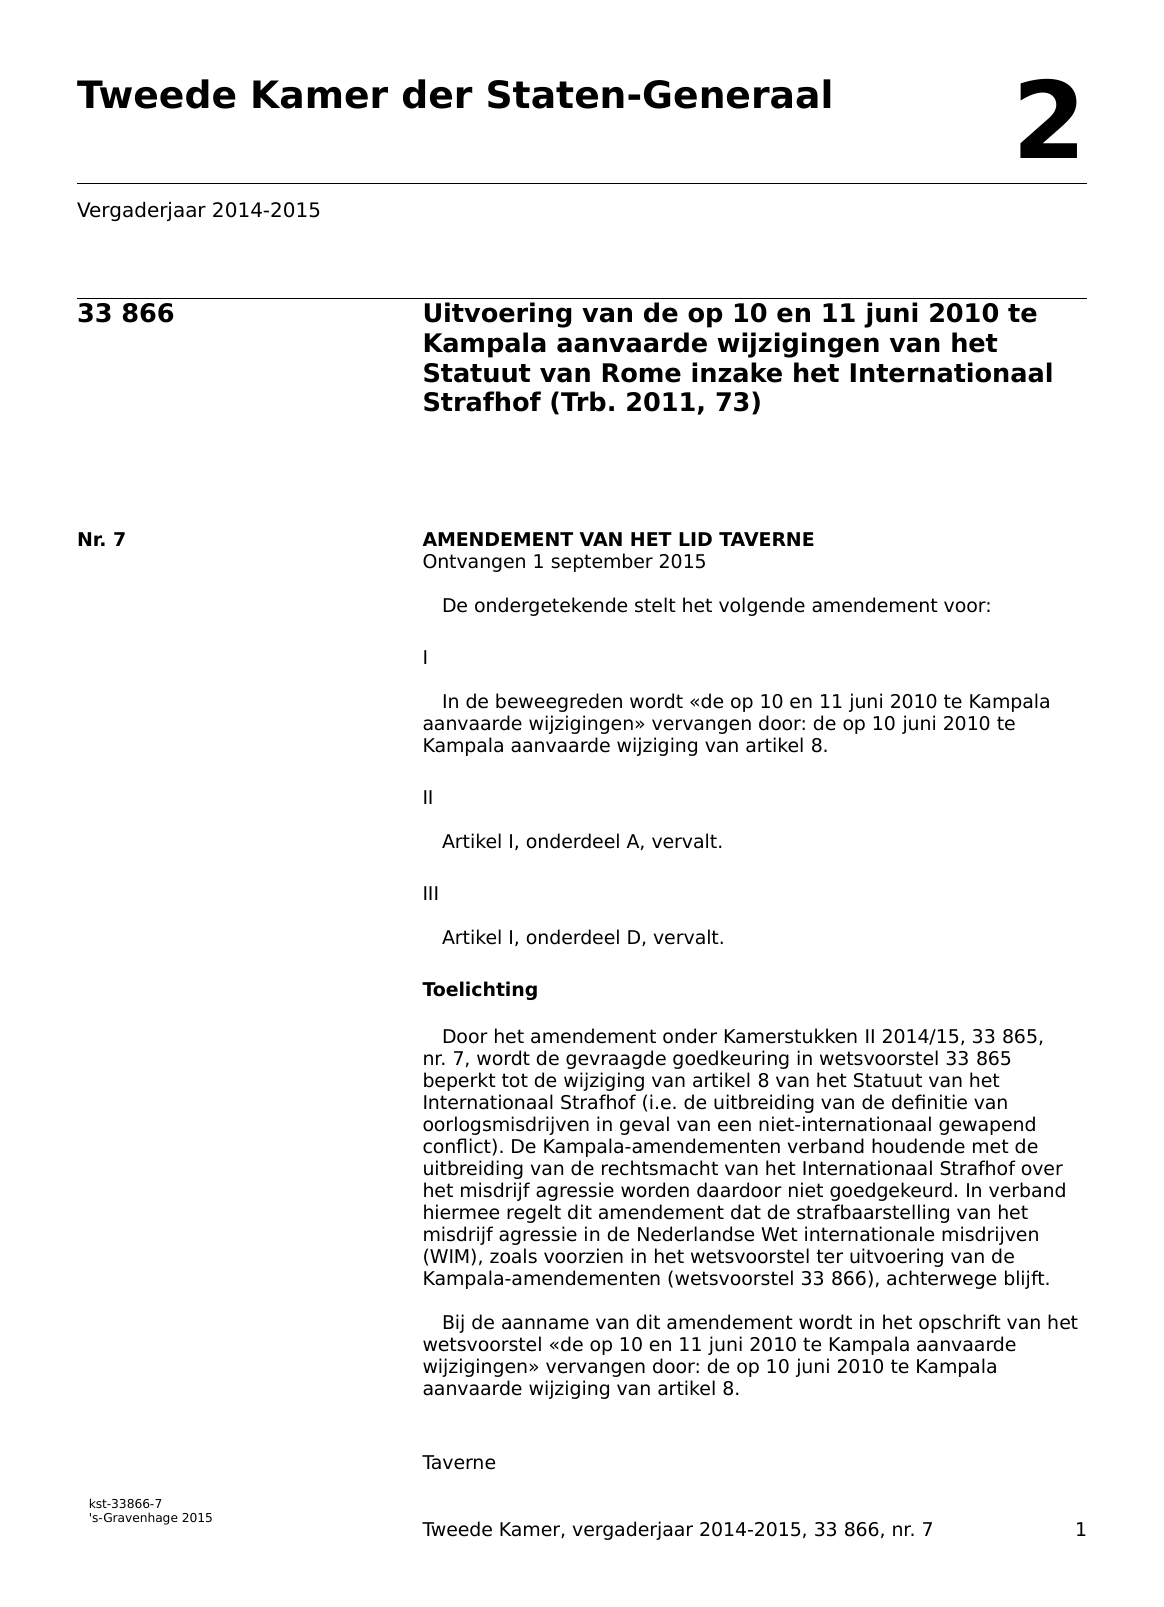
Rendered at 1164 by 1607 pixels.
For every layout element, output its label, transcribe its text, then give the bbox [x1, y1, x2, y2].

text kst-33866-7 [88, 1497, 323, 1511]
text In de beweegreden wordt «de op 10 en 11 juni 2010 te Kampala aanvaarde wijzigingen» vervangen door: de op 10 juni 2010 te Kampala aanvaarde wijziging van artikel 8. [422, 691, 1087, 757]
table_header Tweede Kamer der Staten-Generaal [77, 59, 886, 183]
subtitle III [422, 883, 1087, 905]
table_cell Vergaderjaar 2014-2015 [77, 184, 1087, 298]
text Door het amendement onder Kamerstukken II 2014/15, 33 865, nr. 7, wordt de gevraagde goedkeuring in wetsvoorstel 33 865 beperkt tot de wijziging van artikel 8 van het Statuut van het Internationaal Strafhof (i.e. de uitbreiding van de definitie van oorlogsmisdrijven in geval van een niet-internationaal gewapend conflict). De Kampala-amendementen verband houdende met de uitbreiding van de rechtsmacht van het Internationaal Strafhof over het misdrijf agressie worden daardoor niet goedgekeurd. In verband hiermee regelt dit amendement dat de strafbaarstelling van het misdrijf agressie in de Nederlandse Wet internationale misdrijven (WIM), zoals voorzien in het wetsvoorstel ter uitvoering van de Kampala-amendementen (wetsvoorstel 33 866), achterwege blijft. [422, 1026, 1087, 1290]
subtitle 33 866 Uitvoering van de op 10 en 11 juni 2010 te Kampala aanvaarde wijzigingen van het Statuut van Rome inzake het Internationaal Strafhof (Trb. 2011, 73) [77, 299, 1087, 418]
text Ontvangen 1 september 2015 [422, 551, 1087, 573]
text Bij de aanname van dit amendement wordt in het opschrift van het wetsvoorstel «de op 10 en 11 juni 2010 te Kampala aanvaarde wijzigingen» vervangen door: de op 10 juni 2010 te Kampala aanvaarde wijziging van artikel 8. [422, 1312, 1087, 1400]
subtitle Toelichting [422, 979, 1087, 1001]
text De ondergetekende stelt het volgende amendement voor: [422, 595, 1087, 617]
text Taverne [422, 1430, 1087, 1474]
table_header 2 [886, 59, 1087, 183]
subtitle II [422, 787, 1087, 809]
subtitle I [422, 647, 1087, 669]
text Artikel I, onderdeel D, vervalt. [422, 927, 1087, 949]
text 's-Gravenhage 2015 [88, 1511, 323, 1525]
text Artikel I, onderdeel A, vervalt. [422, 831, 1087, 853]
subtitle Nr. 7 AMENDEMENT VAN HET LID TAVERNE [77, 529, 1087, 551]
